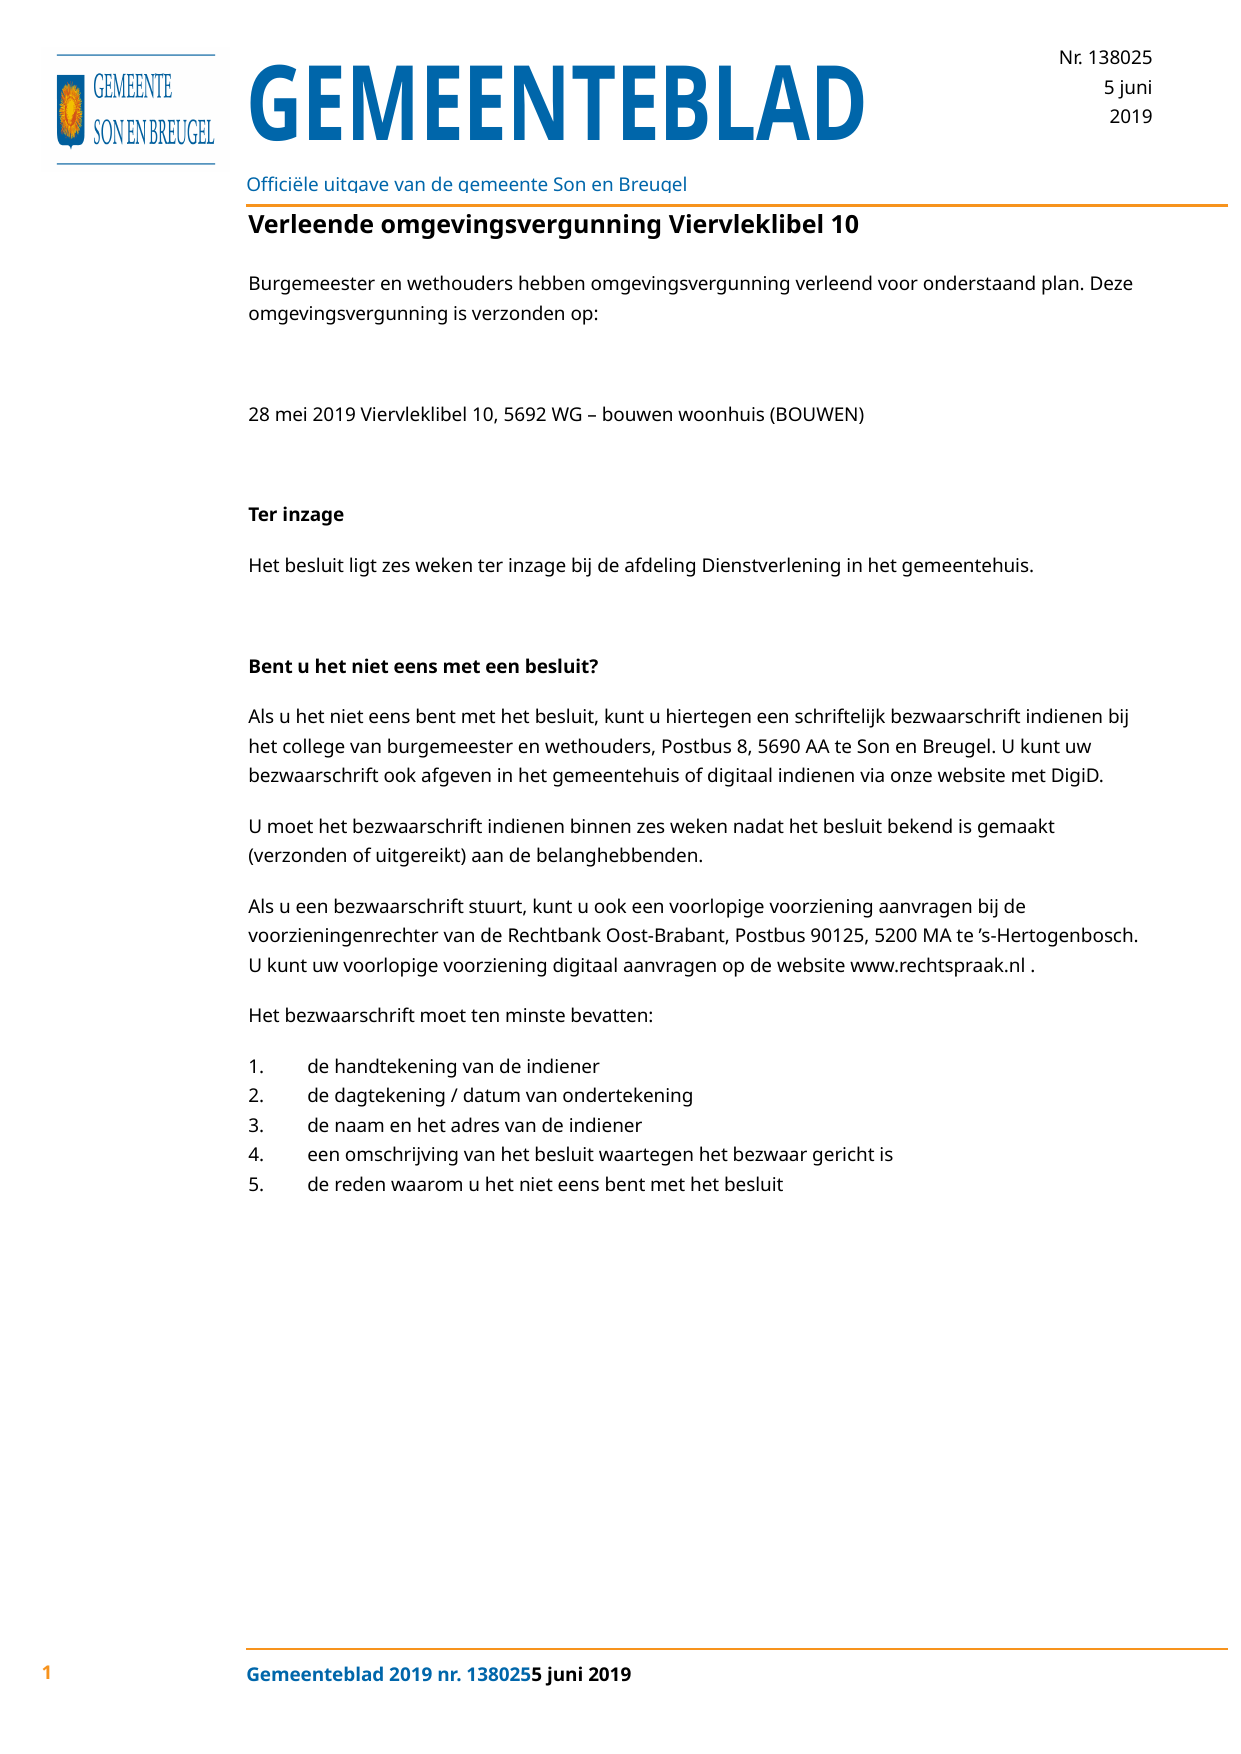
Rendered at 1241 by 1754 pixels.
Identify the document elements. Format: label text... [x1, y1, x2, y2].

text Verleende omgevingsvergunning Viervleklibel 10 [248, 207, 1152, 241]
list de naam en het adres van de indiener [248, 1112, 1152, 1138]
text Het bezwaarschrift moet ten minste bevatten: [248, 1002, 1152, 1028]
list een omschrijving van het besluit waartegen het bezwaar gericht is [248, 1142, 1152, 1167]
text U moet het bezwaarschrift indienen binnen zes weken nadat het besluit bekend is gemaakt (verzonden of uitgereikt) aan de belanghebbenden. [248, 813, 1152, 868]
list de reden waarom u het niet eens bent met het besluit [248, 1171, 1152, 1197]
text 28 mei 2019 Viervleklibel 10, 5692 WG – bouwen woonhuis (BOUWEN) [248, 401, 1152, 426]
text Bent u het niet eens met een besluit? [248, 653, 1152, 678]
list de dagtekening / datum van ondertekening [248, 1082, 1152, 1108]
text Ter inzage [248, 502, 1152, 527]
text Als u een bezwaarschrift stuurt, kunt u ook een voorlopige voorziening aanvragen bij de voorzieningenrechter van de Rechtbank Oost-Brabant, Postbus 90125, 5200 MA te ’s-Hertogenbosch. U kunt uw voorlopige voorziening digitaal aanvragen op de website www.rechtspraak.nl . [248, 893, 1152, 978]
text Als u het niet eens bent met het besluit, kunt u hiertegen een schriftelijk bezwaarschrift indienen bij het college van burgemeester en wethouders, Postbus 8, 5690 AA te Son en Breugel. U kunt uw bezwaarschrift ook afgeven in het gemeentehuis of digitaal indienen via onze website met DigiD. [248, 703, 1152, 788]
text Het besluit ligt zes weken ter inzage bij de afdeling Dienstverlening in het gemeentehuis. [248, 552, 1152, 578]
text Burgemeester en wethouders hebben omgevingsvergunning verleend voor onderstaand plan. Deze omgevingsvergunning is verzonden op: [248, 270, 1152, 326]
picture [41, 47, 231, 172]
list de handtekening van de indiener [248, 1053, 1152, 1078]
